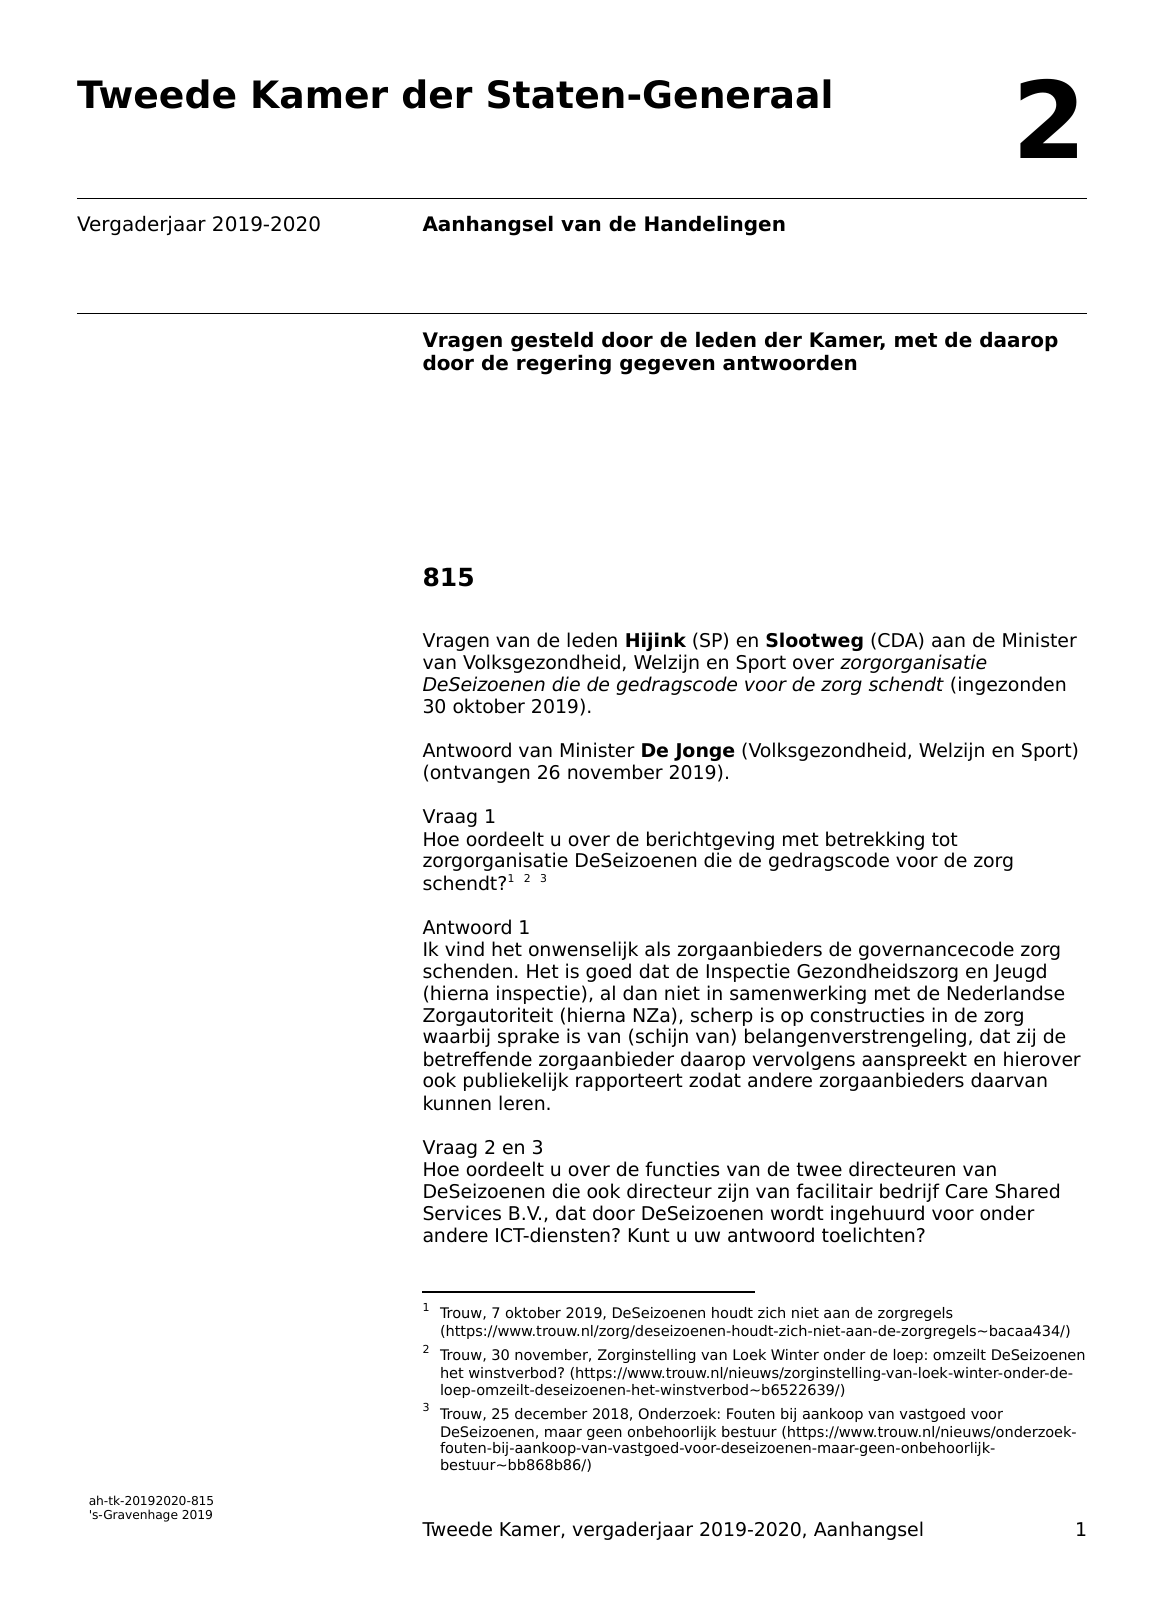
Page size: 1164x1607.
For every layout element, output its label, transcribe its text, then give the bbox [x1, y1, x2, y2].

table_header Tweede Kamer der Staten-Generaal [77, 59, 886, 198]
text Vraag 2 en 3 [422, 1137, 1087, 1158]
text Hoe oordeelt u over de functies van de twee directeuren van DeSeizoenen die ook directeur zijn van facilitair bedrijf Care Shared Services B.V., dat door DeSeizoenen wordt ingehuurd voor onder andere ICT-diensten? Kunt u uw antwoord toelichten? [422, 1158, 1087, 1246]
text Trouw, 7 oktober 2019, DeSeizoenen houdt zich niet aan de zorgregels (https://www.trouw.nl/zorg/deseizoenen-houdt-zich-niet-aan-de-zorgregels~bacaa434/) [422, 1301, 1087, 1340]
text Ik vind het onwenselijk als zorgaanbieders de governancecode zorg schenden. Het is goed dat de Inspectie Gezondheidszorg en Jeugd (hierna inspectie), al dan niet in samenwerking met de Nederlandse Zorgautoriteit (hierna NZa), scherp is op constructies in de zorg waarbij sprake is van (schijn van) belangenverstrengeling, dat zij de betreffende zorgaanbieder daarop vervolgens aanspreekt en hierover ook publiekelijk rapporteert zodat andere zorgaanbieders daarvan kunnen leren. [422, 938, 1087, 1114]
text ah-tk-20192020-815 [88, 1494, 323, 1508]
text Hoe oordeelt u over de berichtgeving met betrekking tot zorgorganisatie DeSeizoenen die de gedragscode voor de zorg schendt? [422, 828, 1087, 894]
text Antwoord 1 [422, 917, 1087, 938]
table_cell Vragen gesteld door de leden der Kamer, met de daarop door de regering gegeven antwoorden [422, 314, 1087, 375]
table_cell Vergaderjaar 2019-2020 [77, 199, 422, 313]
text 815 [422, 563, 1087, 592]
text Trouw, 30 november, Zorginstelling van Loek Winter onder de loep: omzeilt DeSeizoenen het winstverbod? (https://www.trouw.nl/nieuws/zorginstelling-van-loek-winter-onder-de-loep-omzeilt-deseizoenen-het-winstverbod~b6522639/) [422, 1343, 1087, 1399]
text 's-Gravenhage 2019 [88, 1508, 323, 1522]
text Vraag 1 [422, 806, 1087, 828]
table_header 2 [886, 59, 1087, 198]
text Trouw, 25 december 2018, Onderzoek: Fouten bij aankoop van vastgoed voor DeSeizoenen, maar geen onbehoorlijk bestuur (https://www.trouw.nl/nieuws/onderzoek-fouten-bij-aankoop-van-vastgoed-voor-deseizoenen-maar-geen-onbehoorlijk-bestuur~bb868b86/) [422, 1402, 1087, 1474]
table_cell [77, 314, 422, 375]
text Vragen van de leden Hijink (SP) en Slootweg (CDA) aan de Minister van Volksgezondheid, Welzijn en Sport over zorgorganisatie DeSeizoenen die de gedragscode voor de zorg schendt (ingezonden 30 oktober 2019). [422, 630, 1087, 718]
text Antwoord van Minister De Jonge (Volksgezondheid, Welzijn en Sport) (ontvangen 26 november 2019). [422, 740, 1087, 784]
table_cell Aanhangsel van de Handelingen [422, 199, 1087, 313]
